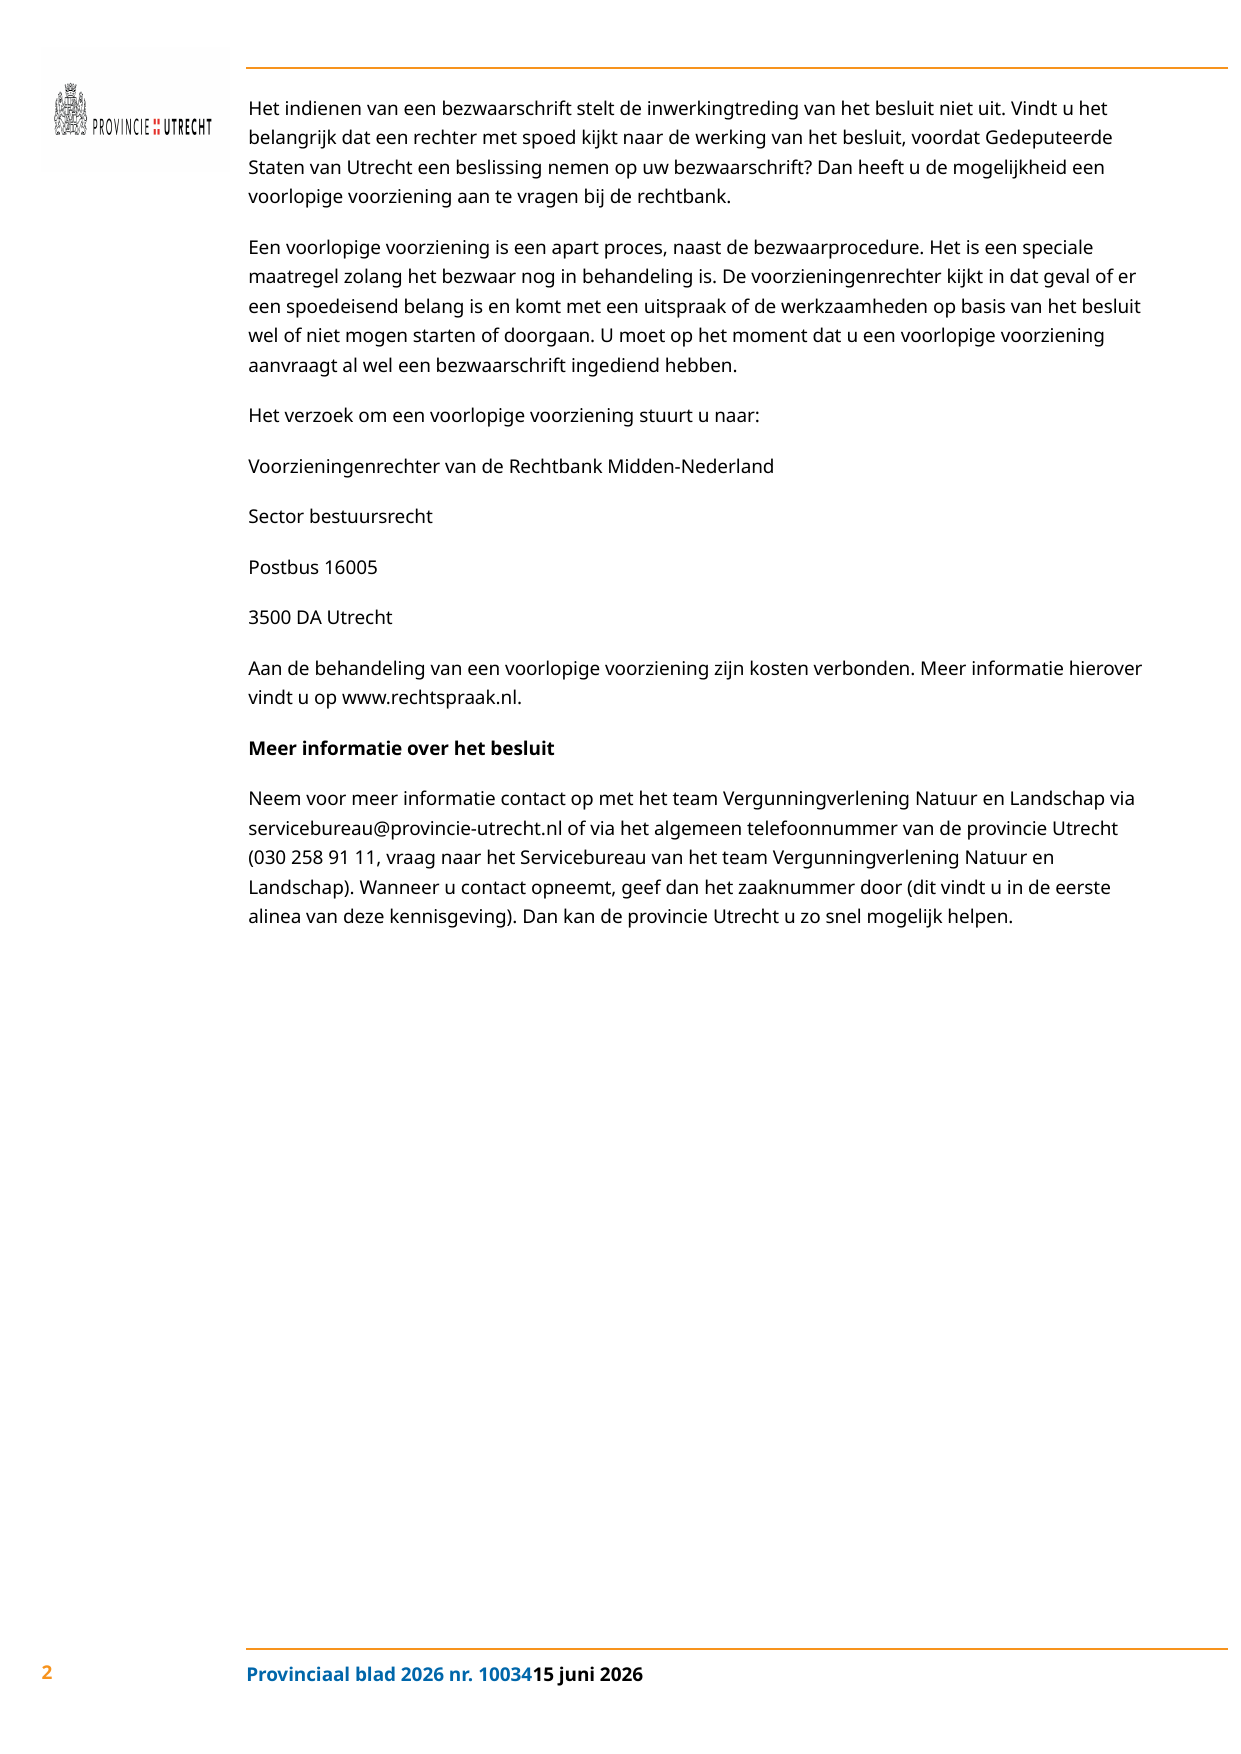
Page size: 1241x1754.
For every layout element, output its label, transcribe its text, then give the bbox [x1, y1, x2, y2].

text Neem voor meer informatie contact op met het team Vergunningverlening Natuur en Landschap via servicebureau@provincie-utrecht.nl of via het algemeen telefoonnummer van de provincie Utrecht (030 258 91 11, vraag naar het Servicebureau van het team Vergunningverlening Natuur en Landschap). Wanneer u contact opneemt, geef dan het zaaknummer door (dit vindt u in de eerste alinea van deze kennisgeving). Dan kan de provincie Utrecht u zo snel mogelijk helpen. [248, 785, 1152, 929]
text Sector bestuursrecht [248, 503, 1152, 529]
text Een voorlopige voorziening is een apart proces, naast de bezwaarprocedure. Het is een speciale maatregel zolang het bezwaar nog in behandeling is. De voorzieningenrechter kijkt in dat geval of er een spoedeisend belang is en komt met een uitspraak of de werkzaamheden op basis van het besluit wel of niet mogen starten of doorgaan. U moet op het moment dat u een voorlopige voorziening aanvraagt al wel een bezwaarschrift ingediend hebben. [248, 234, 1152, 378]
text Voorzieningenrechter van de Rechtbank Midden-Nederland [248, 453, 1152, 479]
text Het indienen van een bezwaarschrift stelt de inwerkingtreding van het besluit niet uit. Vindt u het belangrijk dat een rechter met spoed kijkt naar de werking van het besluit, voordat Gedeputeerde Staten van Utrecht een beslissing nemen op uw bezwaarschrift? Dan heeft u de mogelijkheid een voorlopige voorziening aan te vragen bij de rechtbank. [248, 95, 1152, 209]
picture [41, 47, 231, 172]
text Het verzoek om een voorlopige voorziening stuurt u naar: [248, 403, 1152, 428]
text 3500 DA Utrecht [248, 604, 1152, 630]
text Aan de behandeling van een voorlopige voorziening zijn kosten verbonden. Meer informatie hierover vindt u op www.rechtspraak.nl. [248, 655, 1152, 710]
text Meer informatie over het besluit [248, 735, 1152, 761]
text Postbus 16005 [248, 554, 1152, 580]
